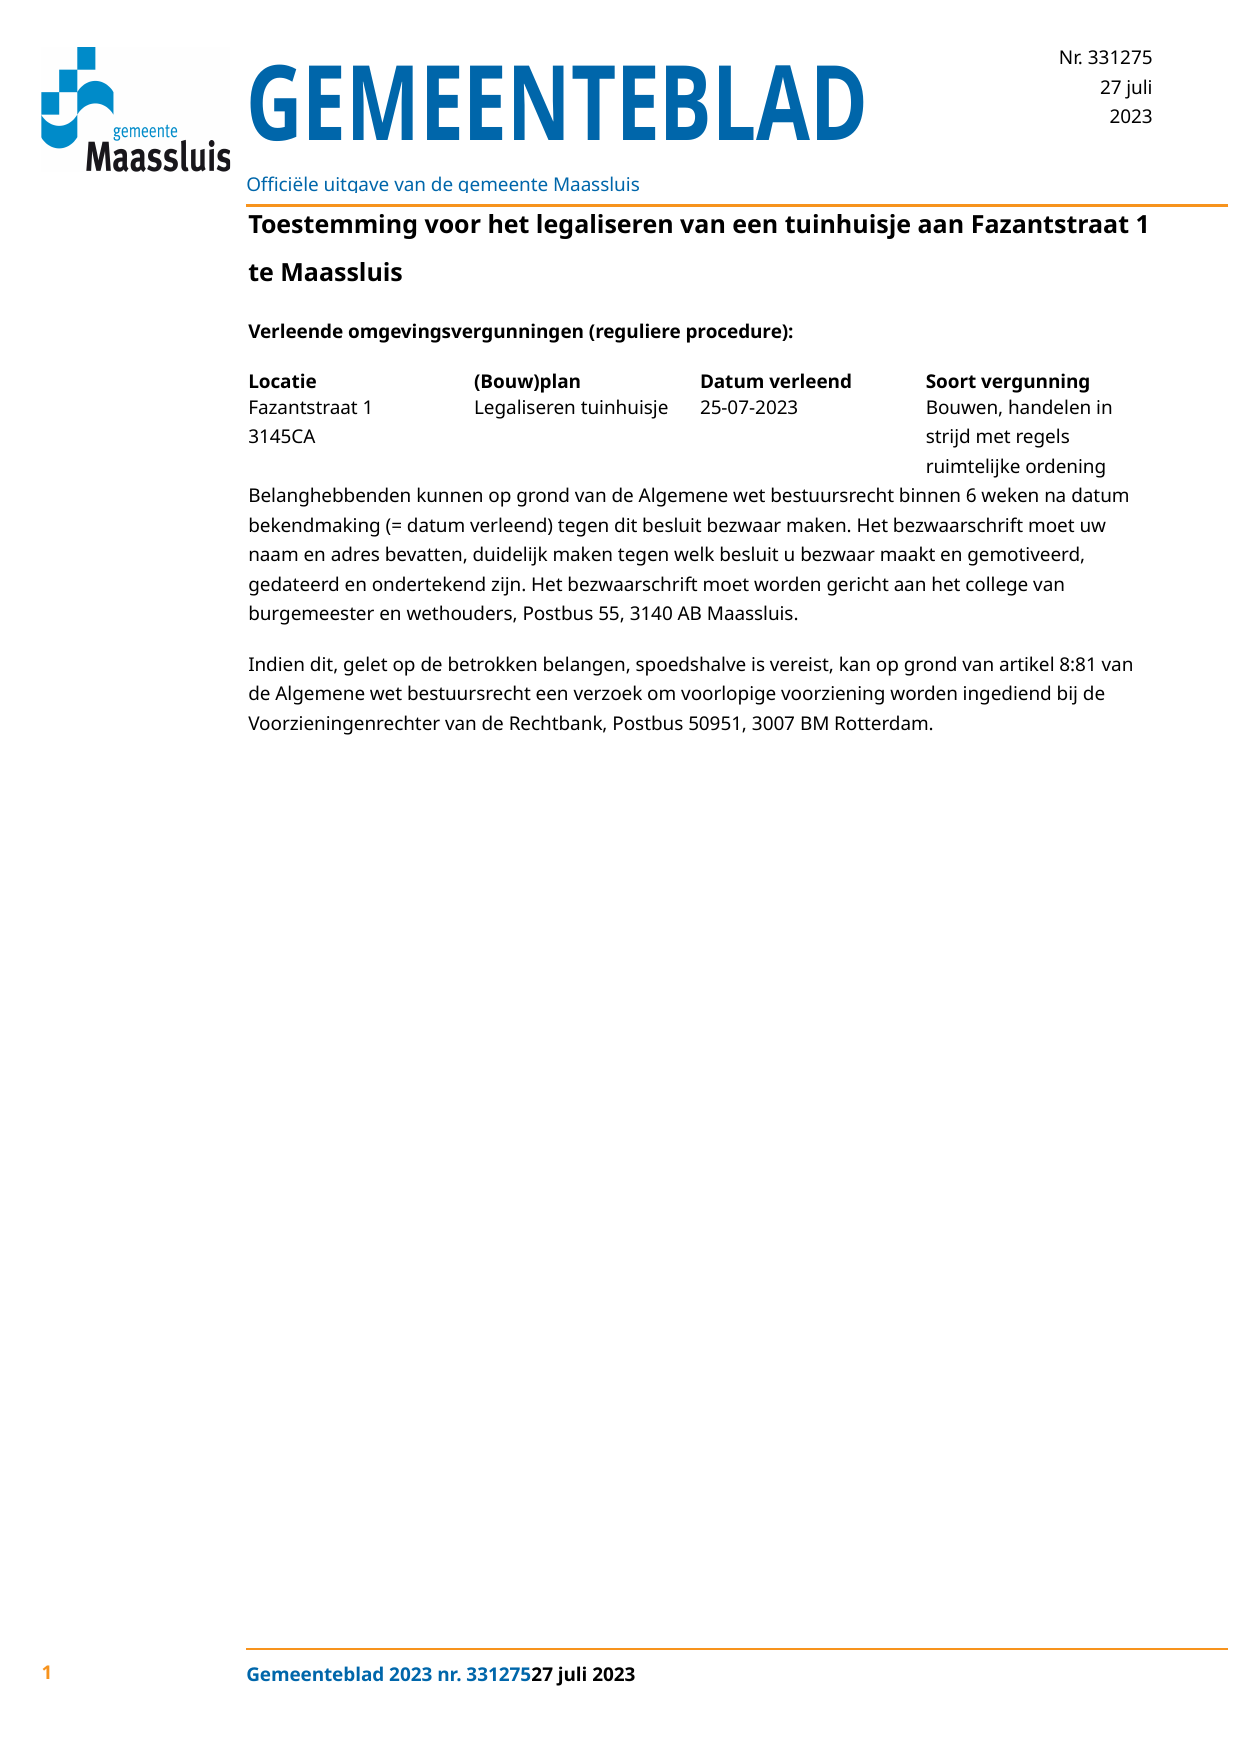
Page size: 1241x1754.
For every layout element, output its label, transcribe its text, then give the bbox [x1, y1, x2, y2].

text Indien dit, gelet op de betrokken belangen, spoedshalve is vereist, kan op grond van artikel 8:81 van de Algemene wet bestuursrecht een verzoek om voorlopige voorziening worden ingediend bij de Voorzieningenrechter van de Rechtbank, Postbus 50951, 3007 BM Rotterdam. [248, 651, 1152, 736]
table_cell Legaliseren tuinhuisje [474, 394, 700, 479]
table_cell 25-07-2023 [700, 394, 926, 479]
table_cell Bouwen, handelen in strijd met regels ruimtelijke ordening [926, 394, 1152, 479]
table_header Soort vergunning [926, 369, 1152, 394]
table_header Datum verleend [700, 369, 926, 394]
text Verleende omgevingsvergunningen (reguliere procedure): [248, 318, 1152, 344]
text Toestemming voor het legaliseren van een tuinhuisje aan Fazantstraat 1 te Maassluis [248, 207, 1152, 288]
table_header Locatie [248, 369, 474, 394]
table_cell Fazantstraat 1 3145CA [248, 394, 474, 479]
text Belanghebbenden kunnen op grond van de Algemene wet bestuursrecht binnen 6 weken na datum bekendmaking (= datum verleend) tegen dit besluit bezwaar maken. Het bezwaarschrift moet uw naam en adres bevatten, duidelijk maken tegen welk besluit u bezwaar maakt en gemotiveerd, gedateerd en ondertekend zijn. Het bezwaarschrift moet worden gericht aan het college van burgemeester en wethouders, Postbus 55, 3140 AB Maassluis. [248, 482, 1152, 626]
picture [41, 47, 77, 92]
table_header (Bouw)plan [474, 369, 700, 394]
picture [41, 47, 231, 172]
